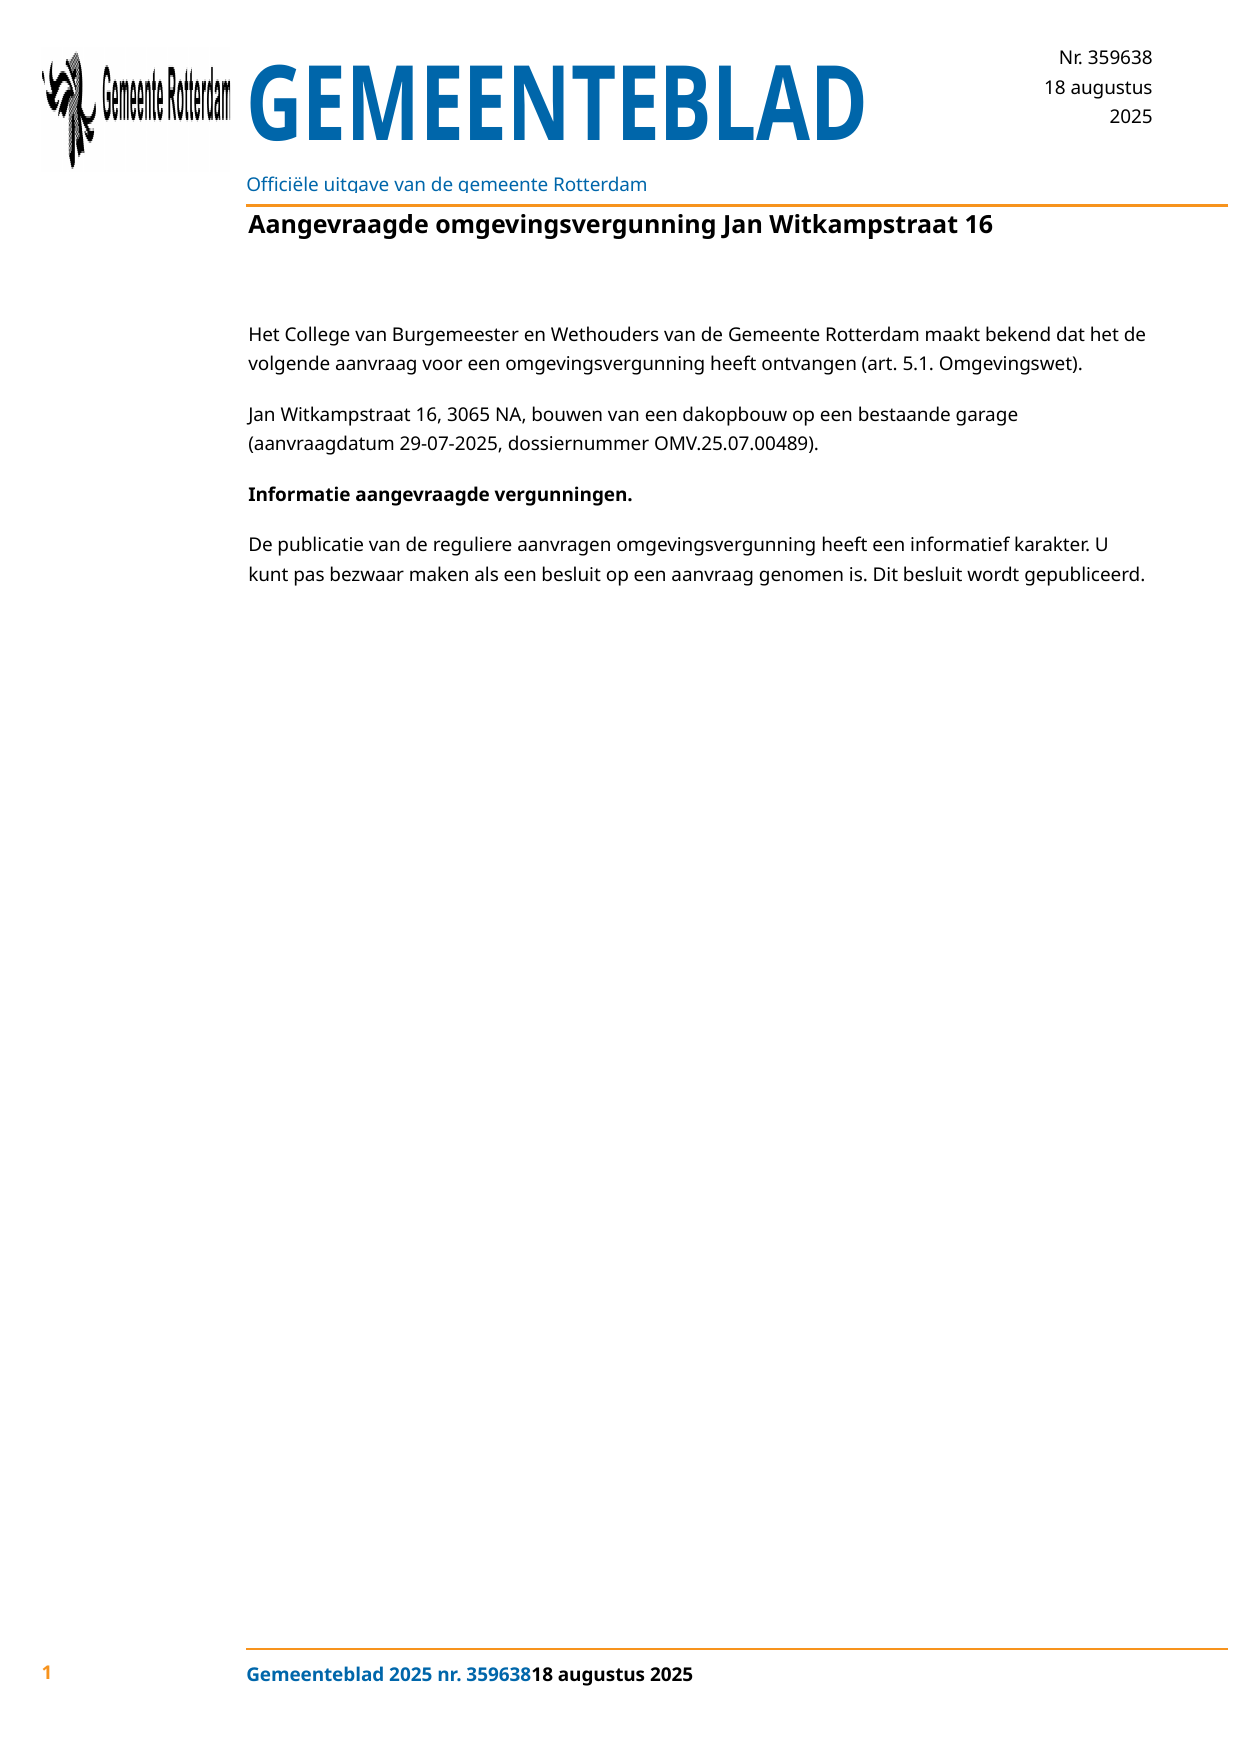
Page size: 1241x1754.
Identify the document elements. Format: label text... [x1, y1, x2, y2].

text Het College van Burgemeester en Wethouders van de Gemeente Rotterdam maakt bekend dat het de volgende aanvraag voor een omgevingsvergunning heeft ontvangen (art. 5.1. Omgevingswet). [248, 321, 1152, 376]
text Jan Witkampstraat 16, 3065 NA, bouwen van een dakopbouw op een bestaande garage (aanvraagdatum 29-07-2025, dossiernummer OMV.25.07.00489). [248, 401, 1152, 456]
text Informatie aangevraagde vergunningen. [248, 481, 1152, 506]
text Aangevraagde omgevingsvergunning Jan Witkampstraat 16 [248, 207, 1152, 241]
text De publicatie van de reguliere aanvragen omgevingsvergunning heeft een informatief karakter. U kunt pas bezwaar maken als een besluit op een aanvraag genomen is. Dit besluit wordt gepubliceerd. [248, 531, 1152, 586]
picture [41, 47, 231, 172]
